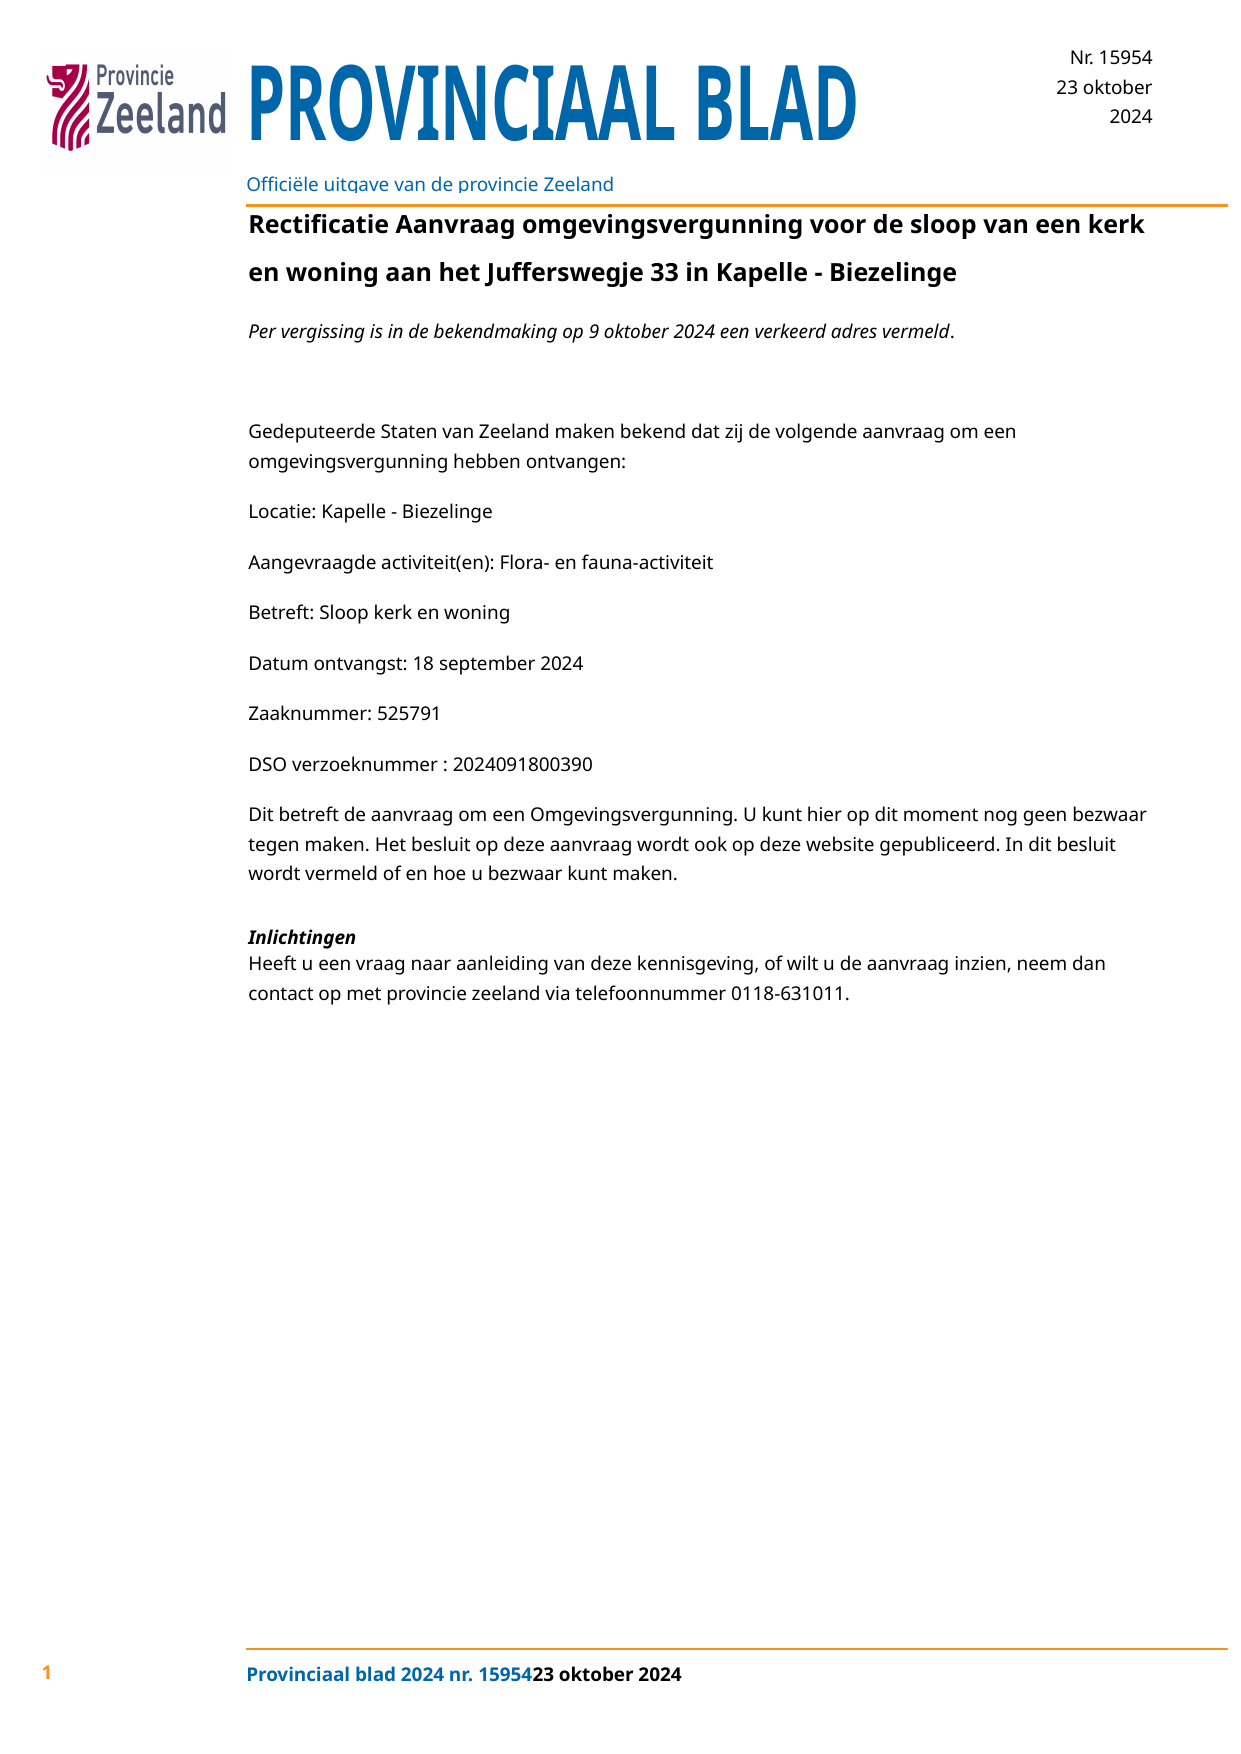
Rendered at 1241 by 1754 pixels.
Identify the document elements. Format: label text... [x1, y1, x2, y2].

text Per vergissing is in de bekendmaking op 9 oktober 2024 een verkeerd adres vermeld. [248, 318, 1152, 344]
text Betreft: Sloop kerk en woning [248, 599, 1152, 625]
text Datum ontvangst: 18 september 2024 [248, 650, 1152, 676]
text Rectificatie Aanvraag omgevingsvergunning voor de sloop van een kerk en woning aan het Jufferswegje 33 in Kapelle - Biezelinge [248, 207, 1152, 288]
text Inlichtingen [248, 924, 1152, 950]
text DSO verzoeknummer : 2024091800390 [248, 751, 1152, 777]
text Aangevraagde activiteit(en): Flora- en fauna-activiteit [248, 549, 1152, 575]
text Gedeputeerde Staten van Zeeland maken bekend dat zij de volgende aanvraag om een omgevingsvergunning hebben ontvangen: [248, 419, 1152, 474]
text Locatie: Kapelle - Biezelinge [248, 499, 1152, 524]
text Dit betreft de aanvraag om een Omgevingsvergunning. U kunt hier op dit moment nog geen bezwaar tegen maken. Het besluit op deze aanvraag wordt ook op deze website gepubliceerd. In dit besluit wordt vermeld of en hoe u bezwaar kunt maken. [248, 801, 1152, 886]
text Heeft u een vraag naar aanleiding van deze kennisgeving, of wilt u de aanvraag inzien, neem dan contact op met provincie zeeland via telefoonnummer 0118-631011. [248, 950, 1152, 1005]
text Zaaknummer: 525791 [248, 700, 1152, 726]
picture [41, 47, 231, 172]
